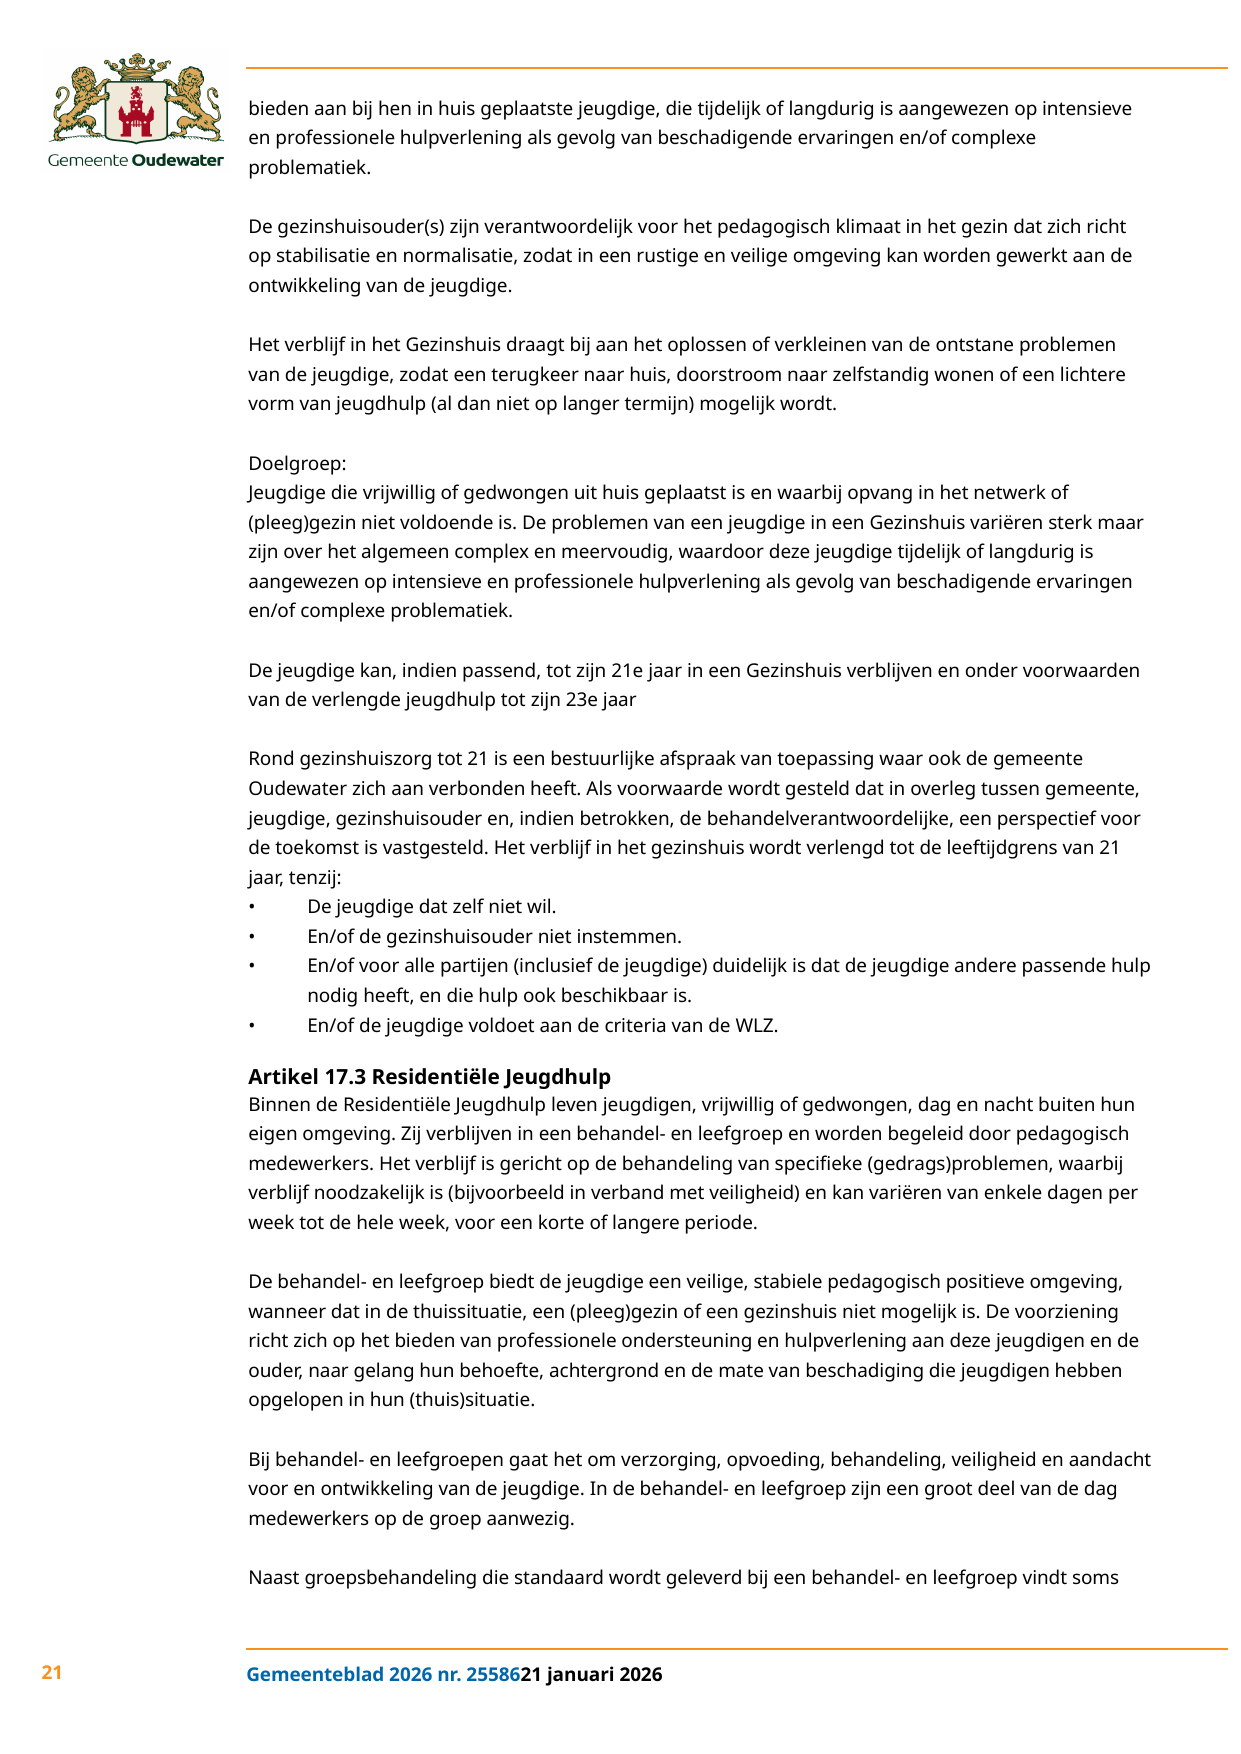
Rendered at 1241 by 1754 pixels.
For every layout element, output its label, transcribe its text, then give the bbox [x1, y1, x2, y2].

text Bij behandel- en leefgroepen gaat het om verzorging, opvoeding, behandeling, veiligheid en aandacht voor en ontwikkeling van de jeugdige. In de behandel- en leefgroep zijn een groot deel van de dag medewerkers op de groep aanwezig. [248, 1446, 1152, 1531]
text De gezinshuisouder(s) zijn verantwoordelijk voor het pedagogisch klimaat in het gezin dat zich richt op stabilisatie en normalisatie, zodat in een rustige en veilige omgeving kan worden gewerkt aan de ontwikkeling van de jeugdige. [248, 213, 1152, 298]
list De jeugdige dat zelf niet wil. [248, 893, 1152, 919]
text Doelgroep: [248, 450, 1152, 476]
text Naast groepsbehandeling die standaard wordt geleverd bij een behandel- en leefgroep vindt soms [248, 1564, 1152, 1590]
text bieden aan bij hen in huis geplaatste jeugdige, die tijdelijk of langdurig is aangewezen op intensieve en professionele hulpverlening als gevolg van beschadigende ervaringen en/of complexe problematiek. [248, 95, 1152, 180]
text De jeugdige kan, indien passend, tot zijn 21e jaar in een Gezinshuis verblijven en onder voorwaarden van de verlengde jeugdhulp tot zijn 23e jaar [248, 657, 1152, 712]
text De behandel- en leefgroep biedt de jeugdige een veilige, stabiele pedagogisch positieve omgeving, wanneer dat in de thuissituatie, een (pleeg)gezin of een gezinshuis niet mogelijk is. De voorziening richt zich op het bieden van professionele ondersteuning en hulpverlening aan deze jeugdigen en de ouder, naar gelang hun behoefte, achtergrond en de mate van beschadiging die jeugdigen hebben opgelopen in hun (thuis)situatie. [248, 1268, 1152, 1412]
list En/of voor alle partijen (inclusief de jeugdige) duidelijk is dat de jeugdige andere passende hulp nodig heeft, en die hulp ook beschikbaar is. [248, 953, 1152, 1008]
text Het verblijf in het Gezinshuis draagt bij aan het oplossen of verkleinen van de ontstane problemen van de jeugdige, zodat een terugkeer naar huis, doorstroom naar zelfstandig wonen of een lichtere vorm van jeugdhulp (al dan niet op langer termijn) mogelijk wordt. [248, 331, 1152, 416]
text Jeugdige die vrijwillig of gedwongen uit huis geplaatst is en waarbij opvang in het netwerk of (pleeg)gezin niet voldoende is. De problemen van een jeugdige in een Gezinshuis variëren sterk maar zijn over het algemeen complex en meervoudig, waardoor deze jeugdige tijdelijk of langdurig is aangewezen op intensieve en professionele hulpverlening als gevolg van beschadigende ervaringen en/of complexe problematiek. [248, 479, 1152, 623]
picture [41, 47, 231, 172]
list En/of de gezinshuisouder niet instemmen. [248, 923, 1152, 949]
text Binnen de Residentiële Jeugdhulp leven jeugdigen, vrijwillig of gedwongen, dag en nacht buiten hun eigen omgeving. Zij verblijven in een behandel- en leefgroep en worden begeleid door pedagogisch medewerkers. Het verblijf is gericht op de behandeling van specifieke (gedrags)problemen, waarbij verblijf noodzakelijk is (bijvoorbeeld in verband met veiligheid) en kan variëren van enkele dagen per week tot de hele week, voor een korte of langere periode. [248, 1091, 1152, 1235]
text Artikel 17.3 Residentiële Jeugdhulp [248, 1062, 1152, 1091]
text Rond gezinshuiszorg tot 21 is een bestuurlijke afspraak van toepassing waar ook de gemeente Oudewater zich aan verbonden heeft. Als voorwaarde wordt gesteld dat in overleg tussen gemeente, jeugdige, gezinshuisouder en, indien betrokken, de behandelverantwoordelijke, een perspectief voor de toekomst is vastgesteld. Het verblijf in het gezinshuis wordt verlengd tot de leeftijdgrens van 21 jaar, tenzij: [248, 746, 1152, 890]
list En/of de jeugdige voldoet aan de criteria van de WLZ. [248, 1012, 1152, 1038]
